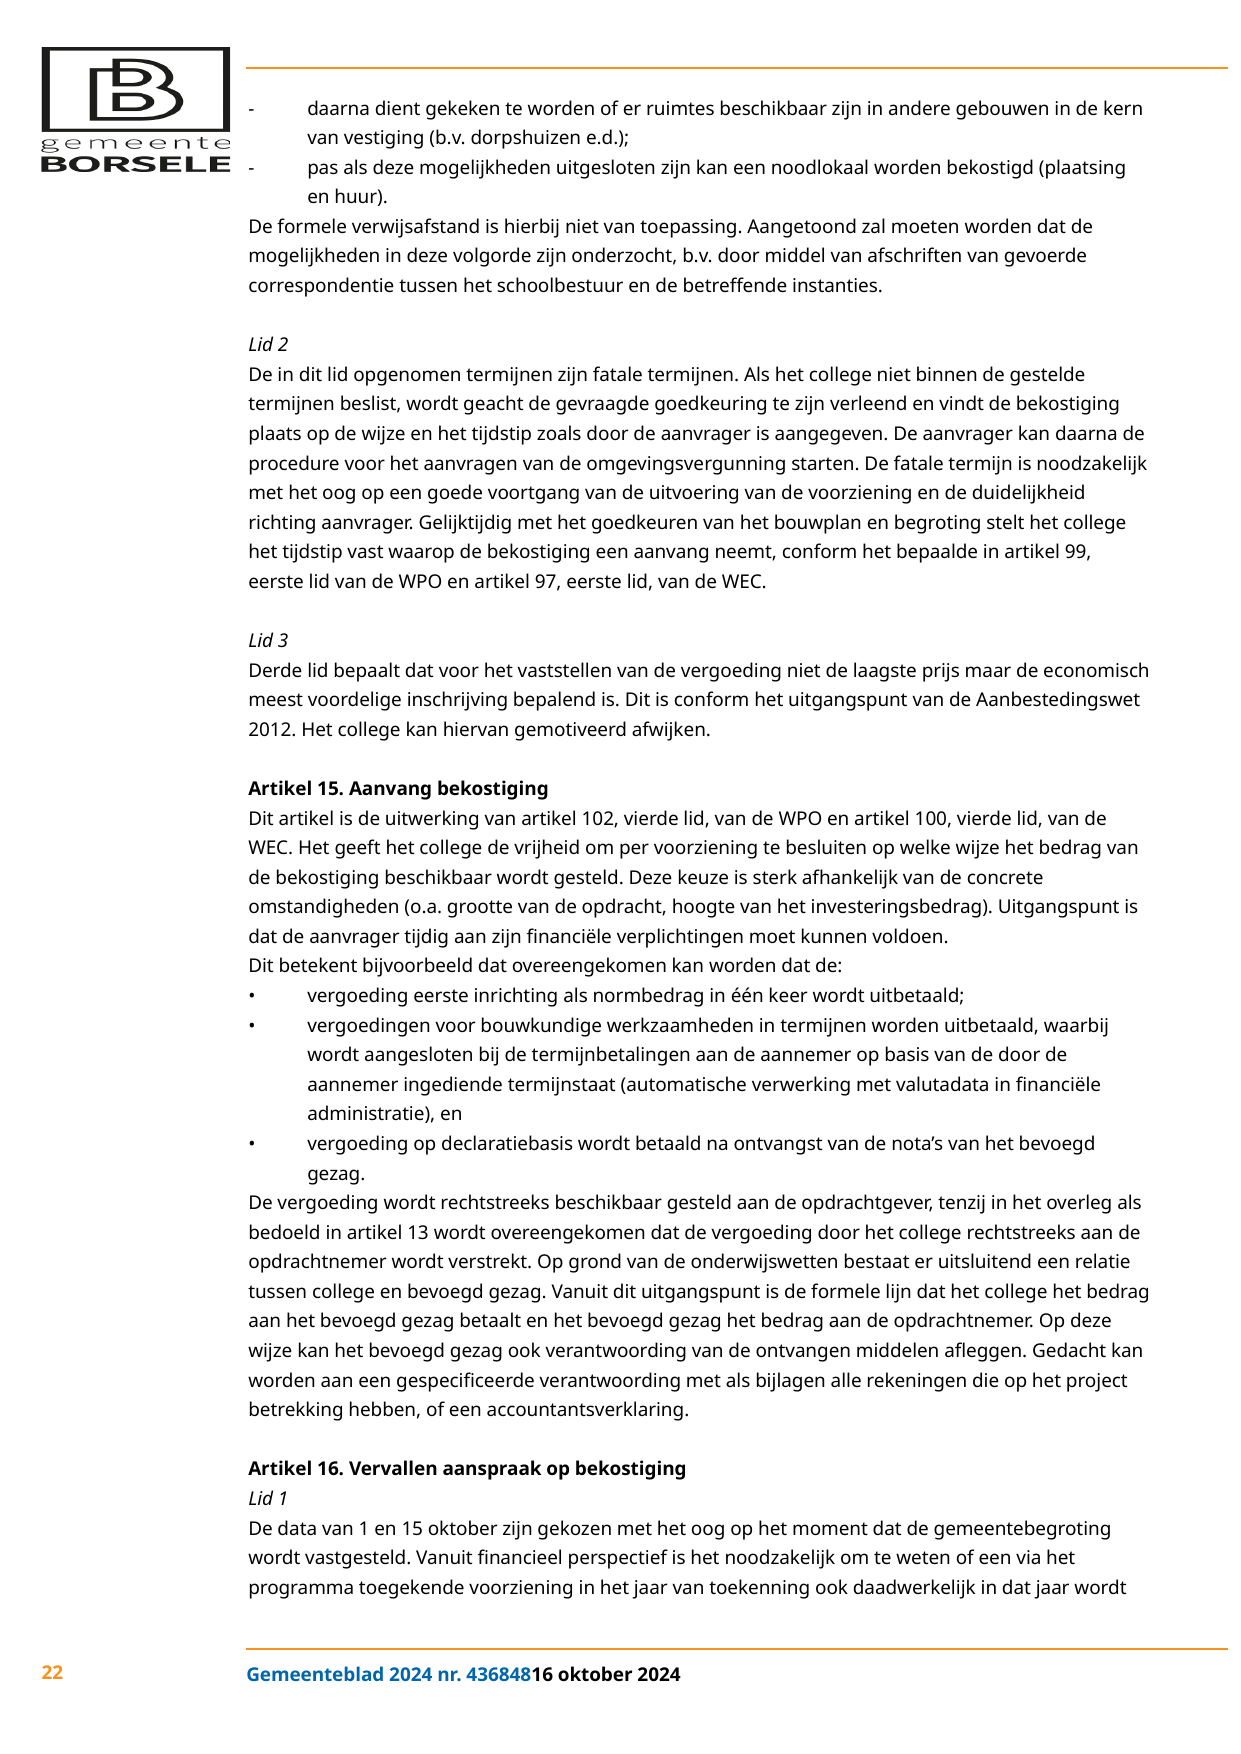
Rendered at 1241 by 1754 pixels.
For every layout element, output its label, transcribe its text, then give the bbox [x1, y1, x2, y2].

list pas als deze mogelijkheden uitgesloten zijn kan een noodlokaal worden bekostigd (plaatsing en huur). [248, 154, 1152, 209]
text Lid 3 [248, 627, 1152, 653]
list vergoedingen voor bouwkundige werkzaamheden in termijnen worden uitbetaald, waarbij wordt aangesloten bij de termijnbetalingen aan de aannemer op basis van de door de aannemer ingediende termijnstaat (automatische verwerking met valutadata in financiële administratie), en [248, 1012, 1152, 1126]
picture [41, 47, 231, 172]
text Derde lid bepaalt dat voor het vaststellen van de vergoeding niet de laagste prijs maar de economisch meest voordelige inschrijving bepalend is. Dit is conform het uitgangspunt van de Aanbestedingswet 2012. Het college kan hiervan gemotiveerd afwijken. [248, 657, 1152, 742]
text De in dit lid opgenomen termijnen zijn fatale termijnen. Als het college niet binnen de gestelde termijnen beslist, wordt geacht de gevraagde goedkeuring te zijn verleend en vindt de bekostiging plaats op de wijze en het tijdstip zoals door de aanvrager is aangegeven. De aanvrager kan daarna de procedure voor het aanvragen van de omgevingsvergunning starten. De fatale termijn is noodzakelijk met het oog op een goede voortgang van de uitvoering van de voorziening en de duidelijkheid richting aanvrager. Gelijktijdig met het goedkeuren van het bouwplan en begroting stelt het college het tijdstip vast waarop de bekostiging een aanvang neemt, conform het bepaalde in artikel 99, eerste lid van de WPO en artikel 97, eerste lid, van de WEC. [248, 361, 1152, 594]
text De formele verwijsafstand is hierbij niet van toepassing. Aangetoond zal moeten worden dat de mogelijkheden in deze volgorde zijn onderzocht, b.v. door middel van afschriften van gevoerde correspondentie tussen het schoolbestuur en de betreffende instanties. [248, 213, 1152, 298]
text Artikel 15. Aanvang bekostiging [248, 775, 1152, 801]
list daarna dient gekeken te worden of er ruimtes beschikbaar zijn in andere gebouwen in de kern van vestiging (b.v. dorpshuizen e.d.); [248, 95, 1152, 150]
text Dit betekent bijvoorbeeld dat overeengekomen kan worden dat de: [248, 953, 1152, 978]
text De data van 1 en 15 oktober zijn gekozen met het oog op het moment dat de gemeentebegroting wordt vastgesteld. Vanuit financieel perspectief is het noodzakelijk om te weten of een via het programma toegekende voorziening in het jaar van toekenning ook daadwerkelijk in dat jaar wordt [248, 1515, 1152, 1600]
text De vergoeding wordt rechtstreeks beschikbaar gesteld aan de opdrachtgever, tenzij in het overleg als bedoeld in artikel 13 wordt overeengekomen dat de vergoeding door het college rechtstreeks aan de opdrachtnemer wordt verstrekt. Op grond van de onderwijswetten bestaat er uitsluitend een relatie tussen college en bevoegd gezag. Vanuit dit uitgangspunt is de formele lijn dat het college het bedrag aan het bevoegd gezag betaalt en het bevoegd gezag het bedrag aan de opdrachtnemer. Op deze wijze kan het bevoegd gezag ook verantwoording van de ontvangen middelen afleggen. Gedacht kan worden aan een gespecificeerde verantwoording met als bijlagen alle rekeningen die op het project betrekking hebben, of een accountantsverklaring. [248, 1189, 1152, 1422]
text Artikel 16. Vervallen aanspraak op bekostiging [248, 1456, 1152, 1481]
list vergoeding op declaratiebasis wordt betaald na ontvangst van de nota’s van het bevoegd gezag. [248, 1130, 1152, 1186]
text Lid 1 [248, 1485, 1152, 1511]
text Lid 2 [248, 331, 1152, 357]
list vergoeding eerste inrichting als normbedrag in één keer wordt uitbetaald; [248, 982, 1152, 1008]
text Dit artikel is de uitwerking van artikel 102, vierde lid, van de WPO en artikel 100, vierde lid, van de WEC. Het geeft het college de vrijheid om per voorziening te besluiten op welke wijze het bedrag van de bekostiging beschikbaar wordt gesteld. Deze keuze is sterk afhankelijk van de concrete omstandigheden (o.a. grootte van de opdracht, hoogte van het investeringsbedrag). Uitgangspunt is dat de aanvrager tijdig aan zijn financiële verplichtingen moet kunnen voldoen. [248, 805, 1152, 949]
